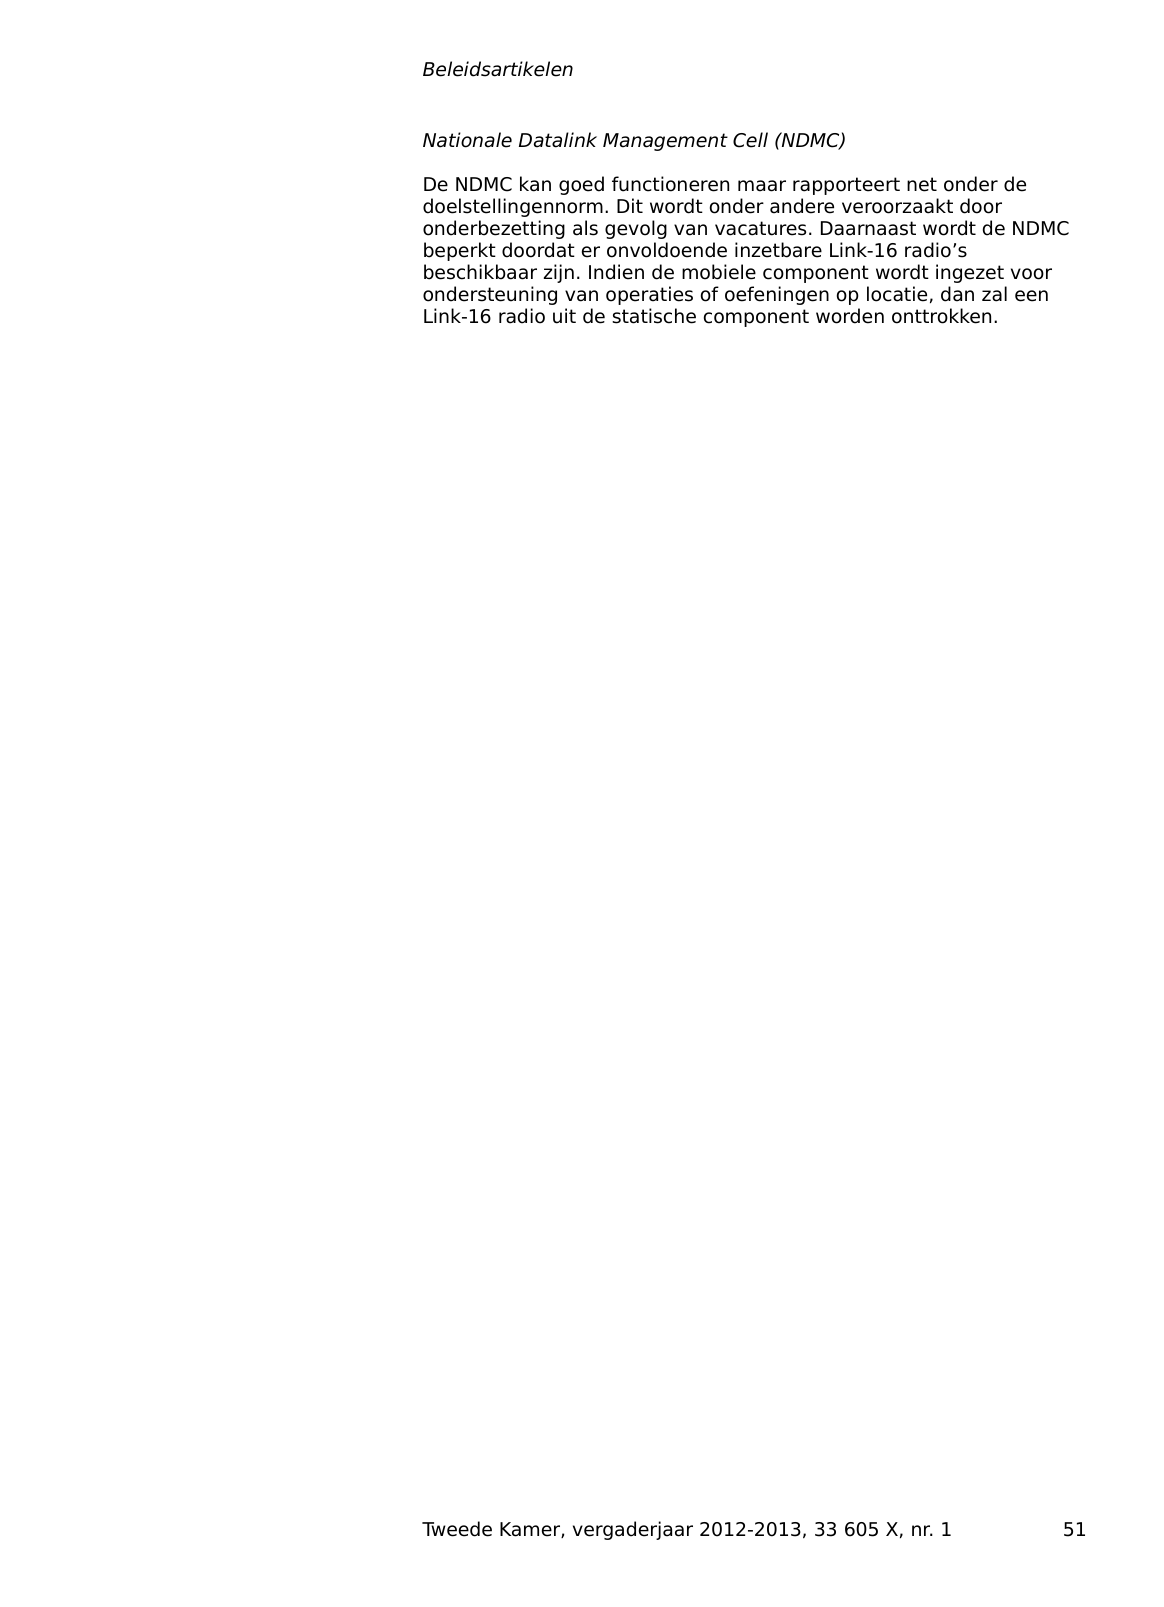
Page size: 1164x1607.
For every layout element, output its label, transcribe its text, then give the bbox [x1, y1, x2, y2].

subtitle Nationale Datalink Management Cell (NDMC) [422, 130, 1087, 152]
text De NDMC kan goed functioneren maar rapporteert net onder de doelstellingennorm. Dit wordt onder andere veroorzaakt door onderbezetting als gevolg van vacatures. Daarnaast wordt de NDMC beperkt doordat er onvoldoende inzetbare Link-16 radio’s beschikbaar zijn. Indien de mobiele component wordt ingezet voor ondersteuning van operaties of oefeningen op locatie, dan zal een Link-16 radio uit de statische component worden onttrokken. [422, 174, 1087, 328]
